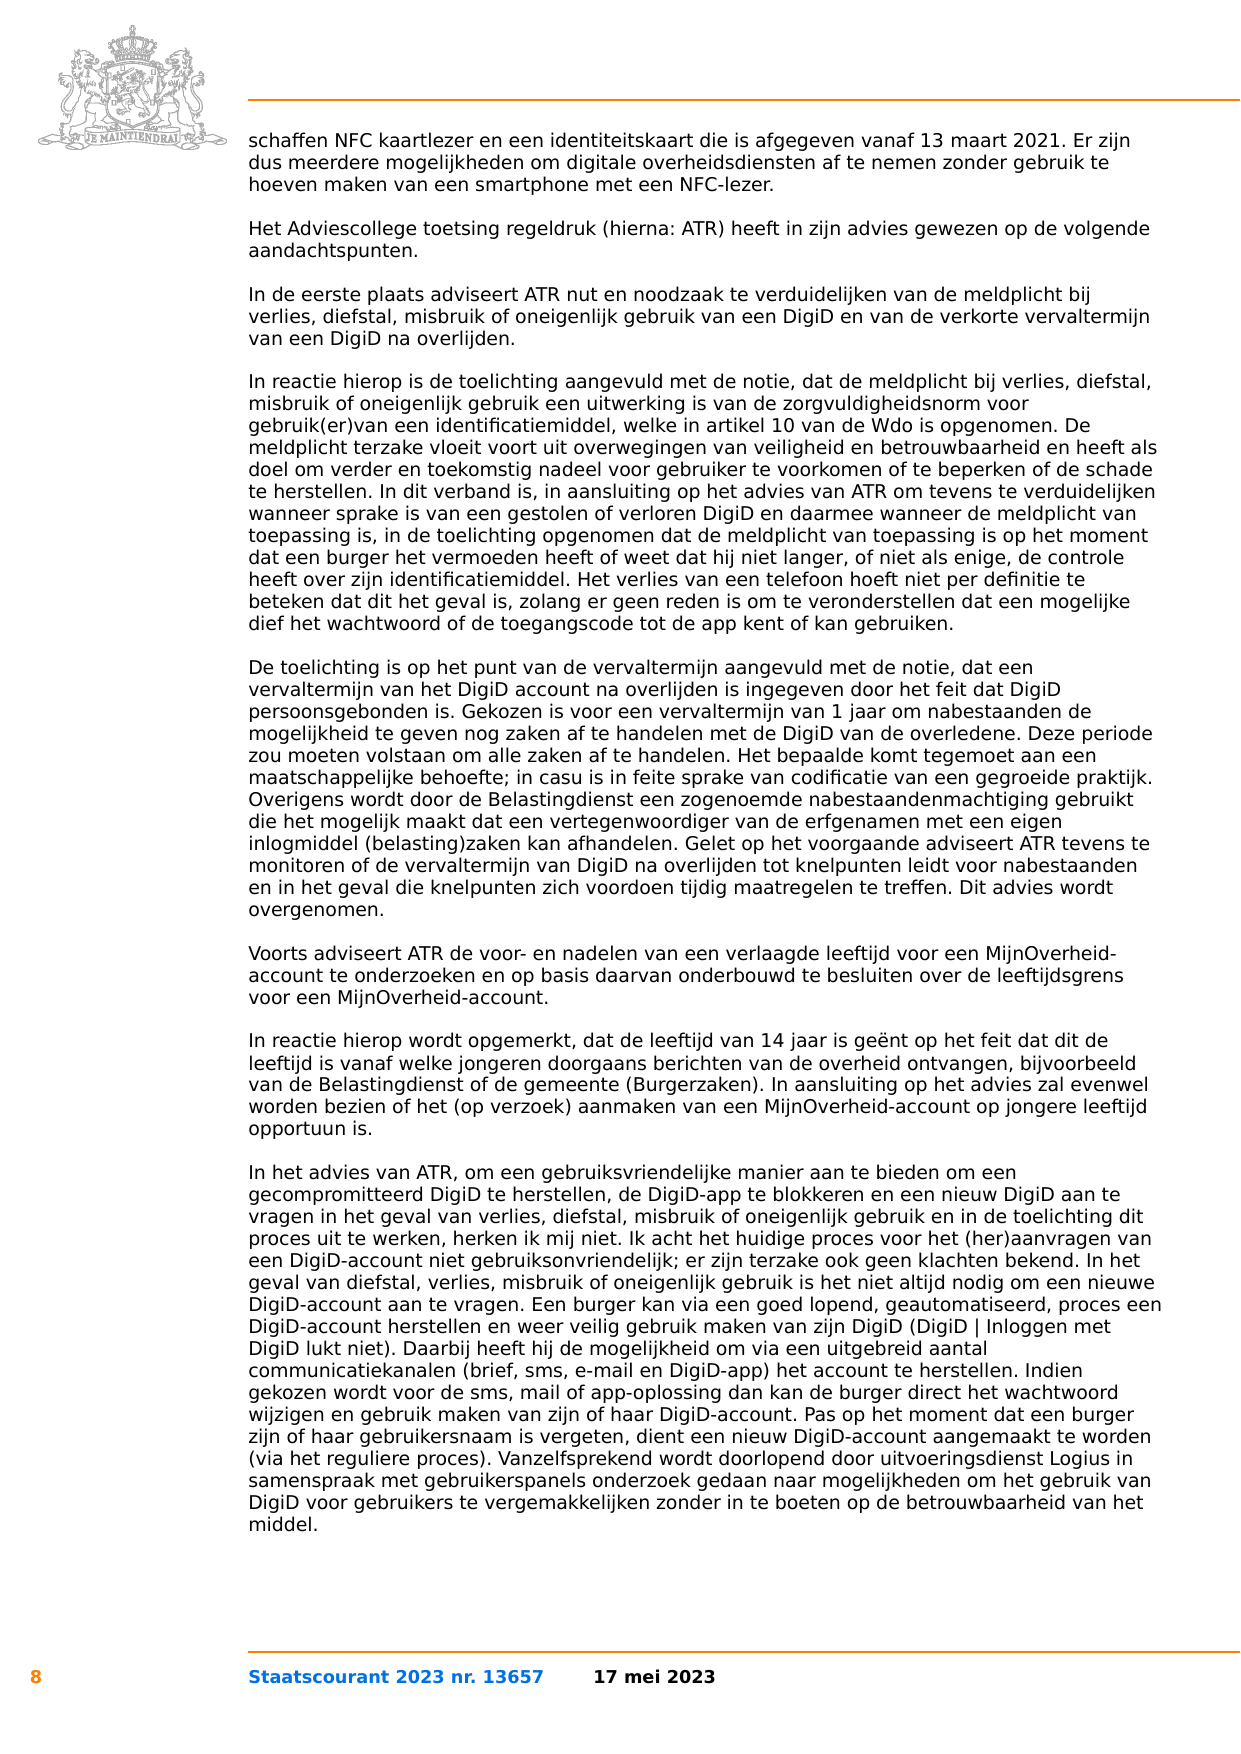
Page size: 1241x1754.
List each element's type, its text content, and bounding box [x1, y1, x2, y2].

text In het advies van ATR, om een gebruiksvriendelijke manier aan te bieden om een gecompromitteerd DigiD te herstellen, de DigiD-app te blokkeren en een nieuw DigiD aan te vragen in het geval van verlies, diefstal, misbruik of oneigenlijk gebruik en in de toelichting dit proces uit te werken, herken ik mij niet. Ik acht het huidige proces voor het (her)aanvragen van een DigiD-account niet gebruiksonvriendelijk; er zijn terzake ook geen klachten bekend. In het geval van diefstal, verlies, misbruik of oneigenlijk gebruik is het niet altijd nodig om een nieuwe DigiD-account aan te vragen. Een burger kan via een goed lopend, geautomatiseerd, proces een DigiD-account herstellen en weer veilig gebruik maken van zijn DigiD (DigiD | Inloggen met DigiD lukt niet). Daarbij heeft hij de mogelijkheid om via een uitgebreid aantal communicatiekanalen (brief, sms, e-mail en DigiD-app) het account te herstellen. Indien gekozen wordt voor de sms, mail of app-oplossing dan kan de burger direct het wachtwoord wijzigen en gebruik maken van zijn of haar DigiD-account. Pas op het moment dat een burger zijn of haar gebruikersnaam is vergeten, dient een nieuw DigiD-account aangemaakt te worden (via het reguliere proces). Vanzelfsprekend wordt doorlopend door uitvoeringsdienst Logius in samenspraak met gebruikerspanels onderzoek gedaan naar mogelijkheden om het gebruik van DigiD voor gebruikers te vergemakkelijken zonder in te boeten op de betrouwbaarheid van het middel. [248, 1162, 1163, 1536]
text Het Adviescollege toetsing regeldruk (hierna: ATR) heeft in zijn advies gewezen op de volgende aandachtspunten. [248, 218, 1163, 262]
text schaffen NFC kaartlezer en een identiteitskaart die is afgegeven vanaf 13 maart 2021. Er zijn dus meerdere mogelijkheden om digitale overheidsdiensten af te nemen zonder gebruik te hoeven maken van een smartphone met een NFC-lezer. [248, 130, 1163, 196]
text Voorts adviseert ATR de voor- en nadelen van een verlaagde leeftijd voor een MijnOverheid-account te onderzoeken en op basis daarvan onderbouwd te besluiten over de leeftijdsgrens voor een MijnOverheid-account. [248, 943, 1163, 1008]
text De toelichting is op het punt van de vervaltermijn aangevuld met de notie, dat een vervaltermijn van het DigiD account na overlijden is ingegeven door het feit dat DigiD persoonsgebonden is. Gekozen is voor een vervaltermijn van 1 jaar om nabestaanden de mogelijkheid te geven nog zaken af te handelen met de DigiD van de overledene. Deze periode zou moeten volstaan om alle zaken af te handelen. Het bepaalde komt tegemoet aan een maatschappelijke behoefte; in casu is in feite sprake van codificatie van een gegroeide praktijk. Overigens wordt door de Belastingdienst een zogenoemde nabestaandenmachtiging gebruikt die het mogelijk maakt dat een vertegenwoordiger van de erfgenamen met een eigen inlogmiddel (belasting)zaken kan afhandelen. Gelet op het voorgaande adviseert ATR tevens te monitoren of de vervaltermijn van DigiD na overlijden tot knelpunten leidt voor nabestaanden en in het geval die knelpunten zich voordoen tijdig maatregelen te treffen. Dit advies wordt overgenomen. [248, 657, 1163, 921]
picture [38, 25, 227, 150]
text In de eerste plaats adviseert ATR nut en noodzaak te verduidelijken van de meldplicht bij verlies, diefstal, misbruik of oneigenlijk gebruik van een DigiD en van de verkorte vervaltermijn van een DigiD na overlijden. [248, 283, 1163, 349]
text In reactie hierop wordt opgemerkt, dat de leeftijd van 14 jaar is geënt op het feit dat dit de leeftijd is vanaf welke jongeren doorgaans berichten van de overheid ontvangen, bijvoorbeeld van de Belastingdienst of de gemeente (Burgerzaken). In aansluiting op het advies zal evenwel worden bezien of het (op verzoek) aanmaken van een MijnOverheid-account op jongere leeftijd opportuun is. [248, 1030, 1163, 1140]
text In reactie hierop is de toelichting aangevuld met de notie, dat de meldplicht bij verlies, diefstal, misbruik of oneigenlijk gebruik een uitwerking is van de zorgvuldigheidsnorm voor gebruik(er)van een identificatiemiddel, welke in artikel 10 van de Wdo is opgenomen. De meldplicht terzake vloeit voort uit overwegingen van veiligheid en betrouwbaarheid en heeft als doel om verder en toekomstig nadeel voor gebruiker te voorkomen of te beperken of de schade te herstellen. In dit verband is, in aansluiting op het advies van ATR om tevens te verduidelijken wanneer sprake is van een gestolen of verloren DigiD en daarmee wanneer de meldplicht van toepassing is, in de toelichting opgenomen dat de meldplicht van toepassing is op het moment dat een burger het vermoeden heeft of weet dat hij niet langer, of niet als enige, de controle heeft over zijn identificatiemiddel. Het verlies van een telefoon hoeft niet per definitie te beteken dat dit het geval is, zolang er geen reden is om te veronderstellen dat een mogelijke dief het wachtwoord of de toegangscode tot de app kent of kan gebruiken. [248, 371, 1163, 635]
